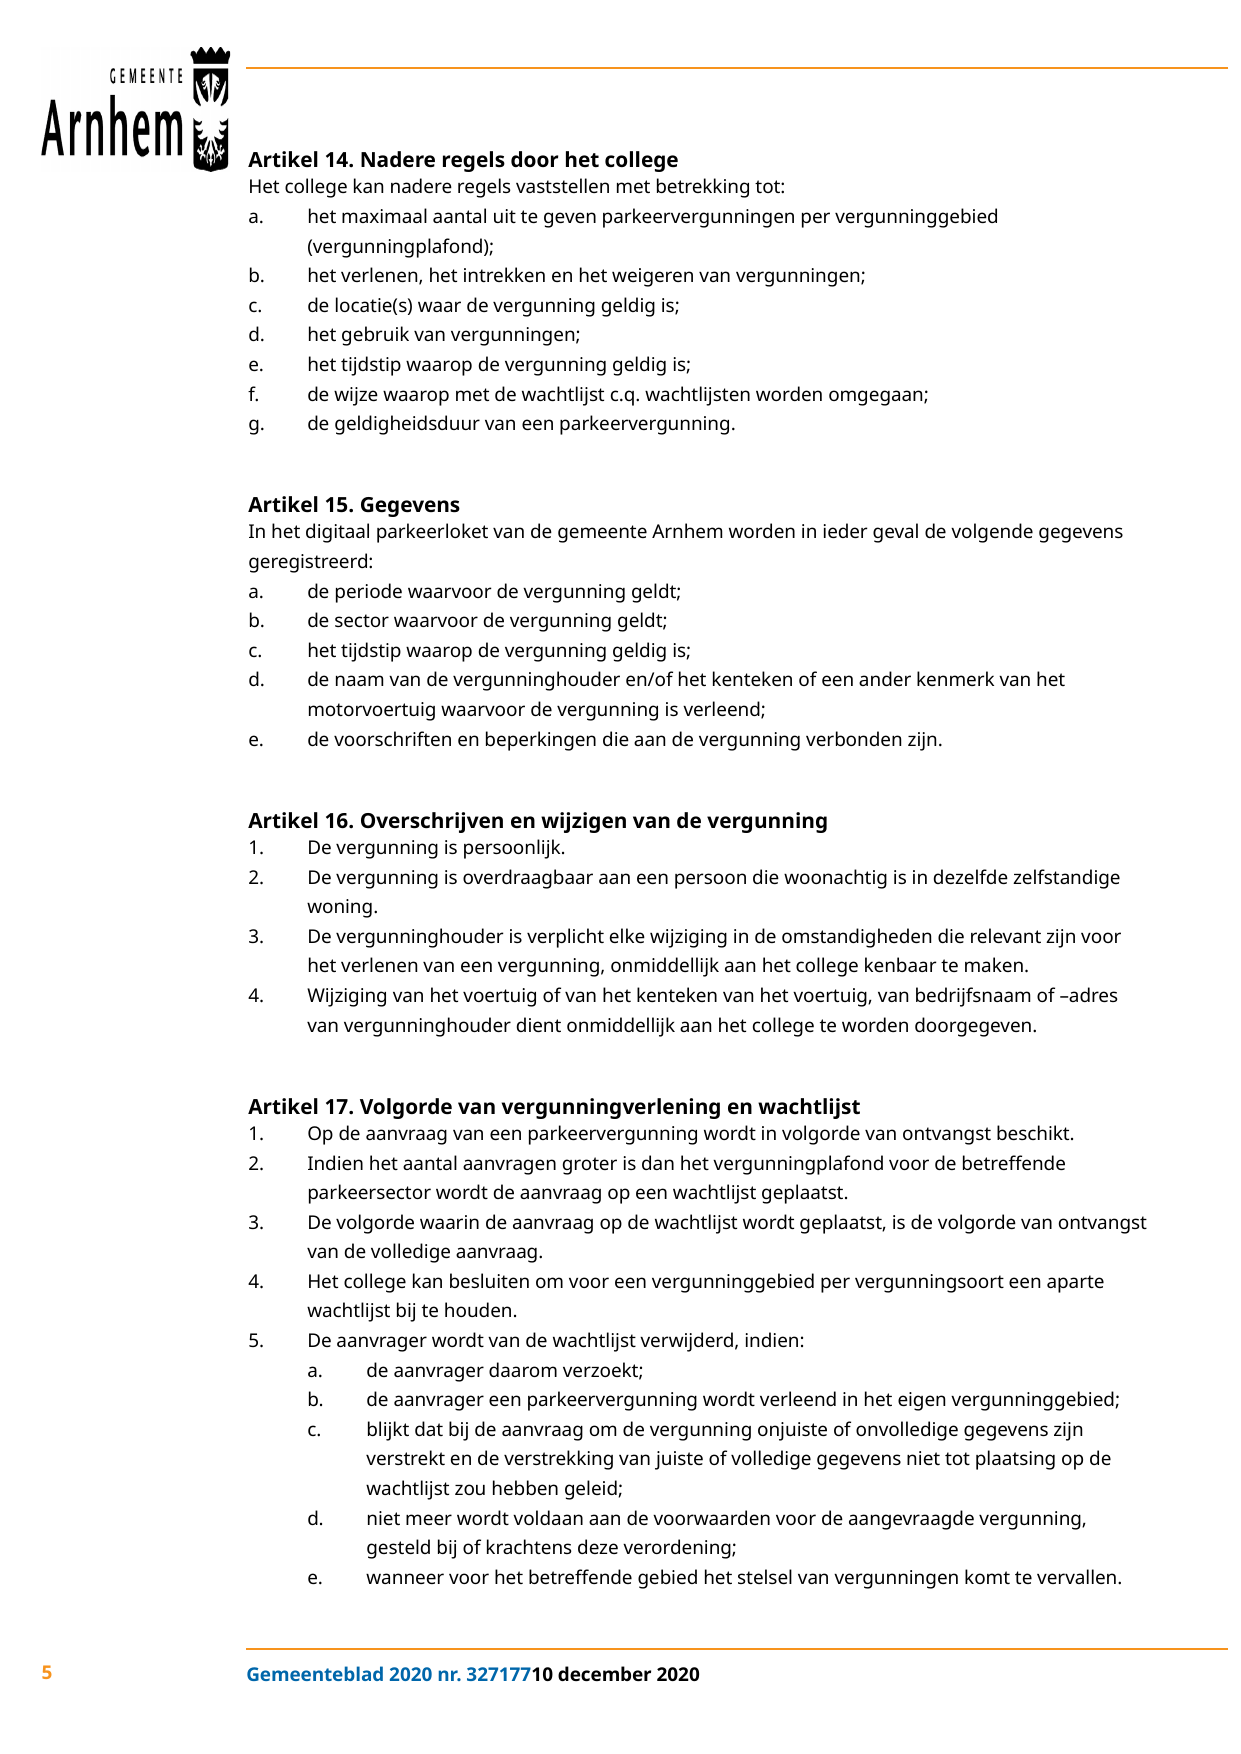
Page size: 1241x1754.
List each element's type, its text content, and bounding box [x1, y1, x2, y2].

list het tijdstip waarop de vergunning geldig is; [248, 351, 1152, 377]
list De volgorde waarin de aanvraag op de wachtlijst wordt geplaatst, is de volgorde van ontvangst van de volledige aanvraag. [248, 1209, 1152, 1264]
text Artikel 16. Overschrijven en wijzigen van de vergunning [248, 806, 1152, 834]
list het verlenen, het intrekken en het weigeren van vergunningen; [248, 262, 1152, 288]
list het gebruik van vergunningen; [248, 322, 1152, 347]
list de periode waarvoor de vergunning geldt; [248, 578, 1152, 604]
list De vergunning is persoonlijk. [248, 834, 1152, 860]
list wanneer voor het betreffende gebied het stelsel van vergunningen komt te vervallen. [307, 1564, 1152, 1590]
text Artikel 15. Gegevens [248, 490, 1152, 519]
list de sector waarvoor de vergunning geldt; [248, 607, 1152, 633]
text Het college kan nadere regels vaststellen met betrekking tot: [248, 174, 1152, 199]
text In het digitaal parkeerloket van de gemeente Arnhem worden in ieder geval de volgende gegevens geregistreerd: [248, 519, 1152, 574]
list de aanvrager daarom verzoekt; [307, 1357, 1152, 1383]
list de locatie(s) waar de vergunning geldig is; [248, 292, 1152, 318]
list de aanvrager een parkeervergunning wordt verleend in het eigen vergunninggebied; [307, 1386, 1152, 1412]
list de geldigheidsduur van een parkeervergunning. [248, 410, 1152, 436]
list de voorschriften en beperkingen die aan de vergunning verbonden zijn. [248, 726, 1152, 752]
list De aanvrager wordt van de wachtlijst verwijderd, indien: [248, 1327, 1152, 1353]
picture [41, 47, 231, 172]
list De vergunninghouder is verplicht elke wijziging in de omstandigheden die relevant zijn voor het verlenen van een vergunning, onmiddellijk aan het college kenbaar te maken. [248, 923, 1152, 978]
text Artikel 14. Nadere regels door het college [248, 145, 1152, 174]
list de wijze waarop met de wachtlijst c.q. wachtlijsten worden omgegaan; [248, 381, 1152, 406]
text Artikel 17. Volgorde van vergunningverlening en wachtlijst [248, 1092, 1152, 1120]
list niet meer wordt voldaan aan de voorwaarden voor de aangevraagde vergunning, gesteld bij of krachtens deze verordening; [307, 1505, 1152, 1560]
list Op de aanvraag van een parkeervergunning wordt in volgorde van ontvangst beschikt. [248, 1120, 1152, 1146]
list Wijziging van het voertuig of van het kenteken van het voertuig, van bedrijfsnaam of –adres van vergunninghouder dient onmiddellijk aan het college te worden doorgegeven. [248, 982, 1152, 1037]
list Het college kan besluiten om voor een vergunninggebied per vergunningsoort een aparte wachtlijst bij te houden. [248, 1268, 1152, 1323]
list De vergunning is overdraagbaar aan een persoon die woonachtig is in dezelfde zelfstandige woning. [248, 864, 1152, 919]
list Indien het aantal aanvragen groter is dan het vergunningplafond voor de betreffende parkeersector wordt de aanvraag op een wachtlijst geplaatst. [248, 1150, 1152, 1205]
list de naam van de vergunninghouder en/of het kenteken of een ander kenmerk van het motorvoertuig waarvoor de vergunning is verleend; [248, 667, 1152, 722]
list blijkt dat bij de aanvraag om de vergunning onjuiste of onvolledige gegevens zijn verstrekt en de verstrekking van juiste of volledige gegevens niet tot plaatsing op de wachtlijst zou hebben geleid; [307, 1416, 1152, 1501]
list het maximaal aantal uit te geven parkeervergunningen per vergunninggebied (vergunningplafond); [248, 203, 1152, 258]
list het tijdstip waarop de vergunning geldig is; [248, 637, 1152, 663]
